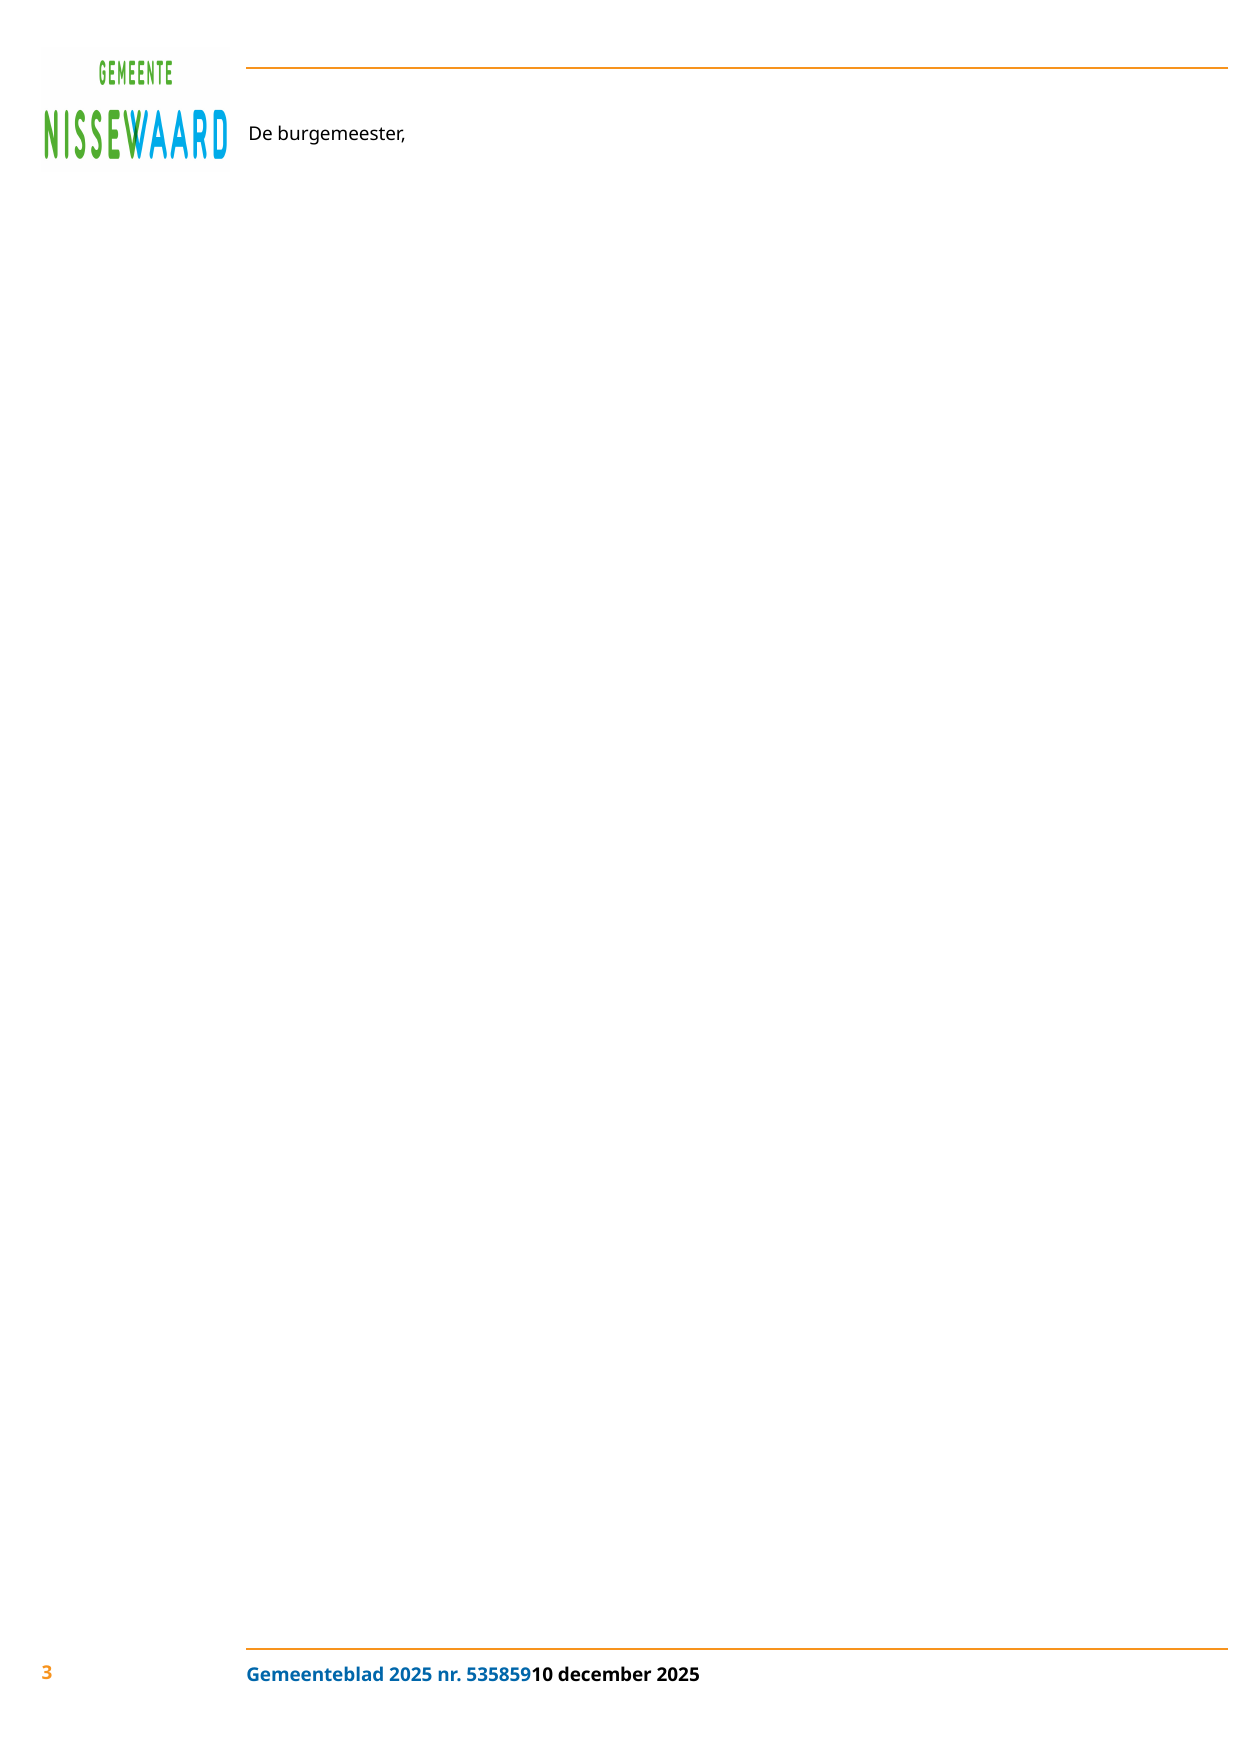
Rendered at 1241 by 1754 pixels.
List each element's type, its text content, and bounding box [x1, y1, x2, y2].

text De burgemeester, [248, 121, 1152, 146]
picture [41, 47, 231, 172]
